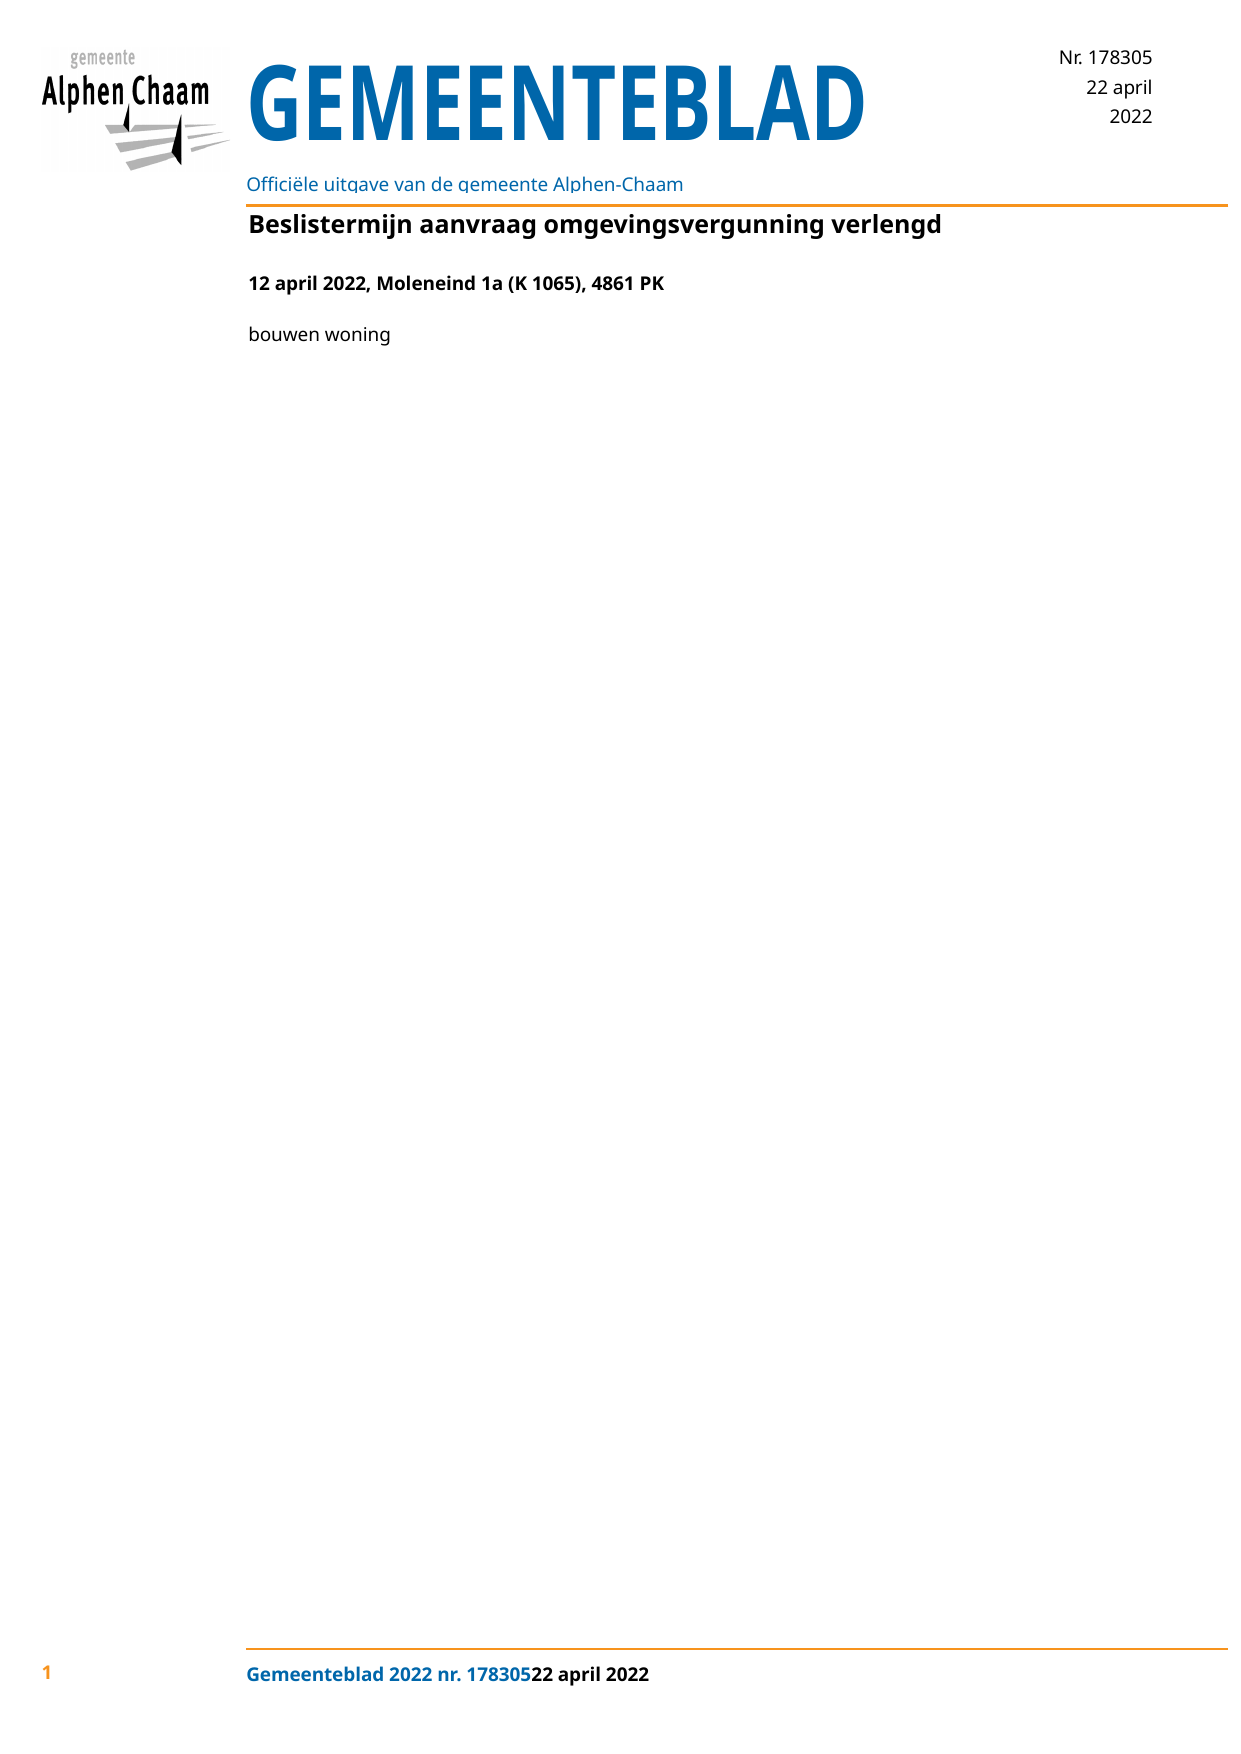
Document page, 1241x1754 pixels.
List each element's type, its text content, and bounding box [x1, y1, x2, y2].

text Beslistermijn aanvraag omgevingsvergunning verlengd [248, 207, 1152, 241]
text 12 april 2022, Moleneind 1a (K 1065), 4861 PK [248, 270, 1152, 296]
text bouwen woning [248, 321, 1152, 346]
picture [41, 47, 231, 172]
